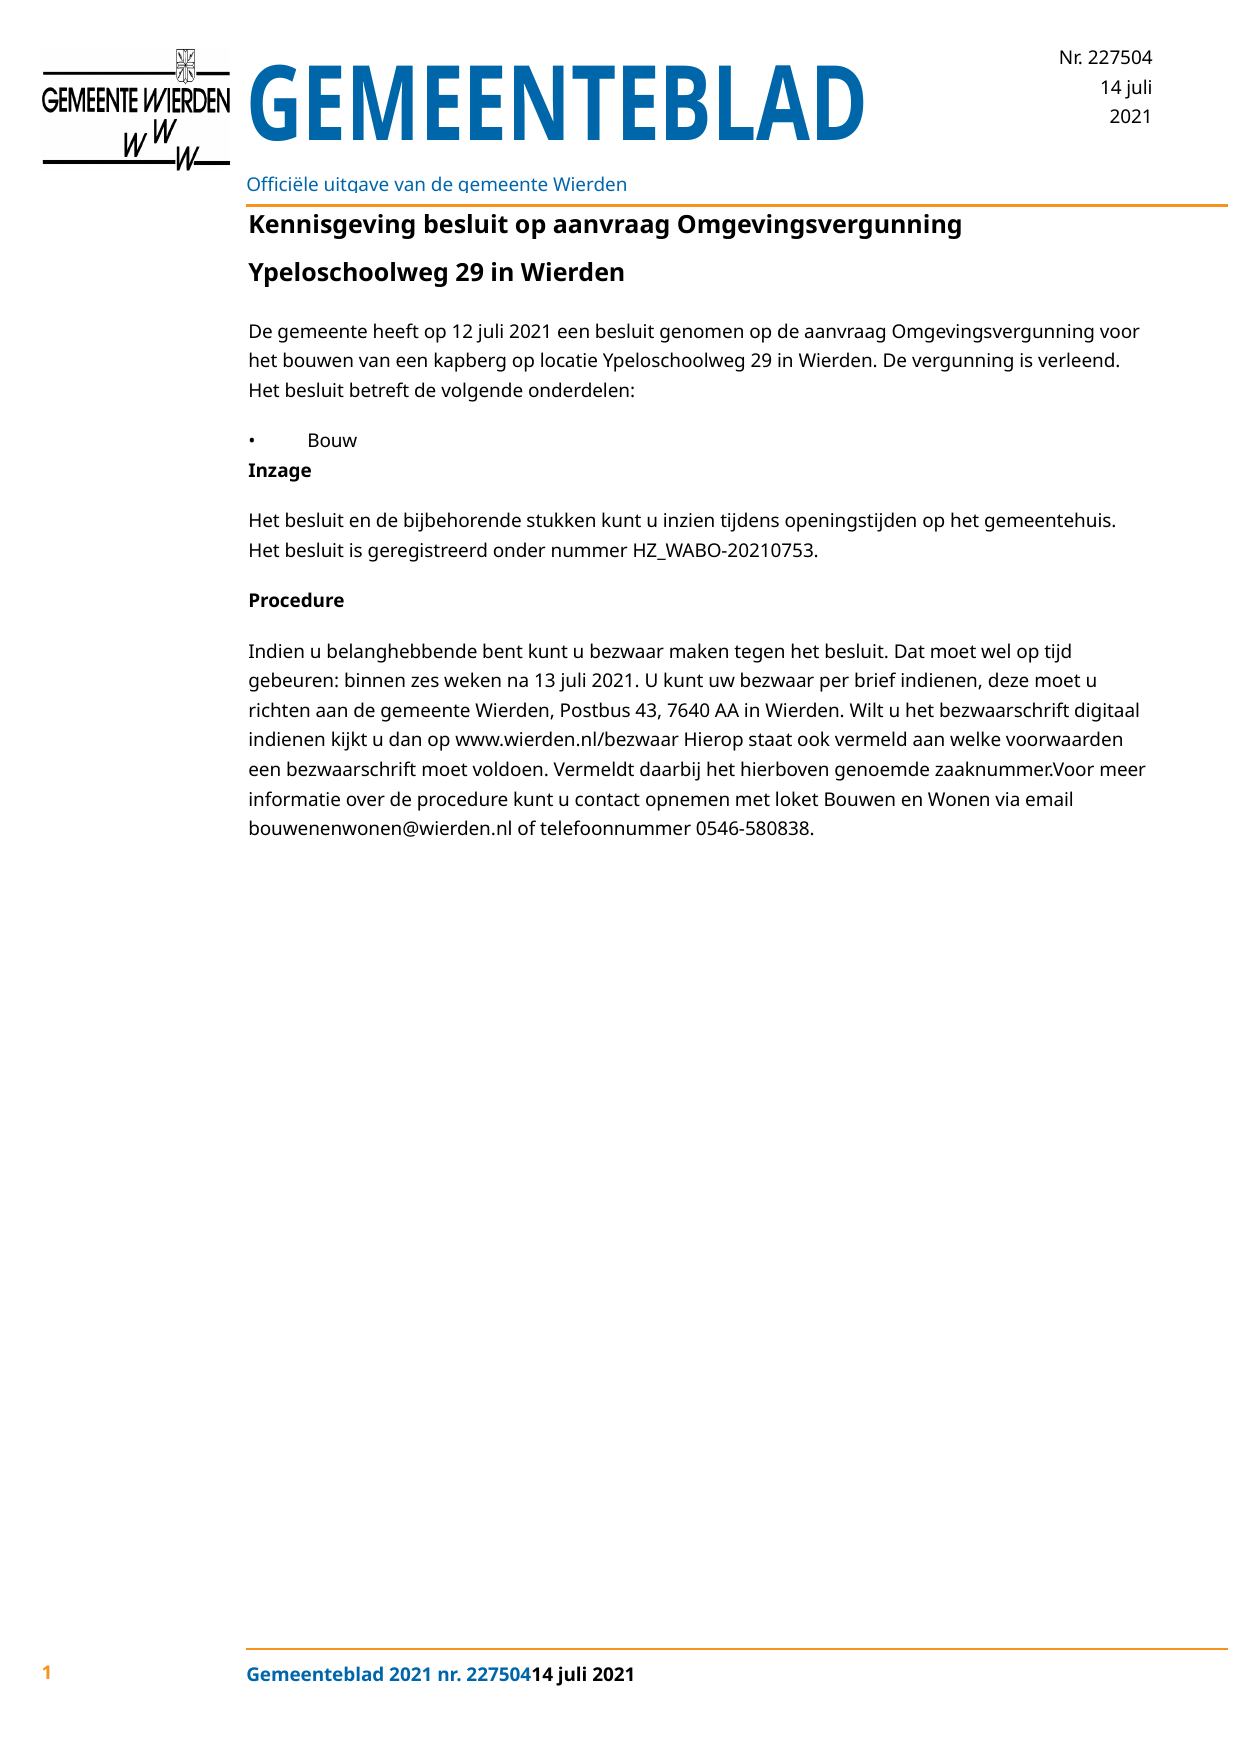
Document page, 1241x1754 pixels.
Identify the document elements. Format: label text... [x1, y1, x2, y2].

picture [41, 47, 231, 172]
text Kennisgeving besluit op aanvraag Omgevingsvergunning Ypeloschoolweg 29 in Wierden [248, 207, 1152, 288]
text Procedure [248, 587, 1152, 613]
text Indien u belanghebbende bent kunt u bezwaar maken tegen het besluit. Dat moet wel op tijd gebeuren: binnen zes weken na 13 juli 2021. U kunt uw bezwaar per brief indienen, deze moet u richten aan de gemeente Wierden, Postbus 43, 7640 AA in Wierden. Wilt u het bezwaarschrift digitaal indienen kijkt u dan op www.wierden.nl/bezwaar Hierop staat ook vermeld aan welke voorwaarden een bezwaarschrift moet voldoen. Vermeldt daarbij het hierboven genoemde zaaknummer.Voor meer informatie over de procedure kunt u contact opnemen met loket Bouwen en Wonen via email bouwenenwonen@wierden.nl of telefoonnummer 0546-580838. [248, 638, 1152, 841]
text Het besluit en de bijbehorende stukken kunt u inzien tijdens openingstijden op het gemeentehuis. Het besluit is geregistreerd onder nummer HZ_WABO-20210753. [248, 507, 1152, 563]
text De gemeente heeft op 12 juli 2021 een besluit genomen op de aanvraag Omgevingsvergunning voor het bouwen van een kapberg op locatie Ypeloschoolweg 29 in Wierden. De vergunning is verleend. Het besluit betreft de volgende onderdelen: [248, 318, 1152, 403]
text Inzage [248, 457, 1152, 483]
list Bouw [248, 427, 1152, 453]
